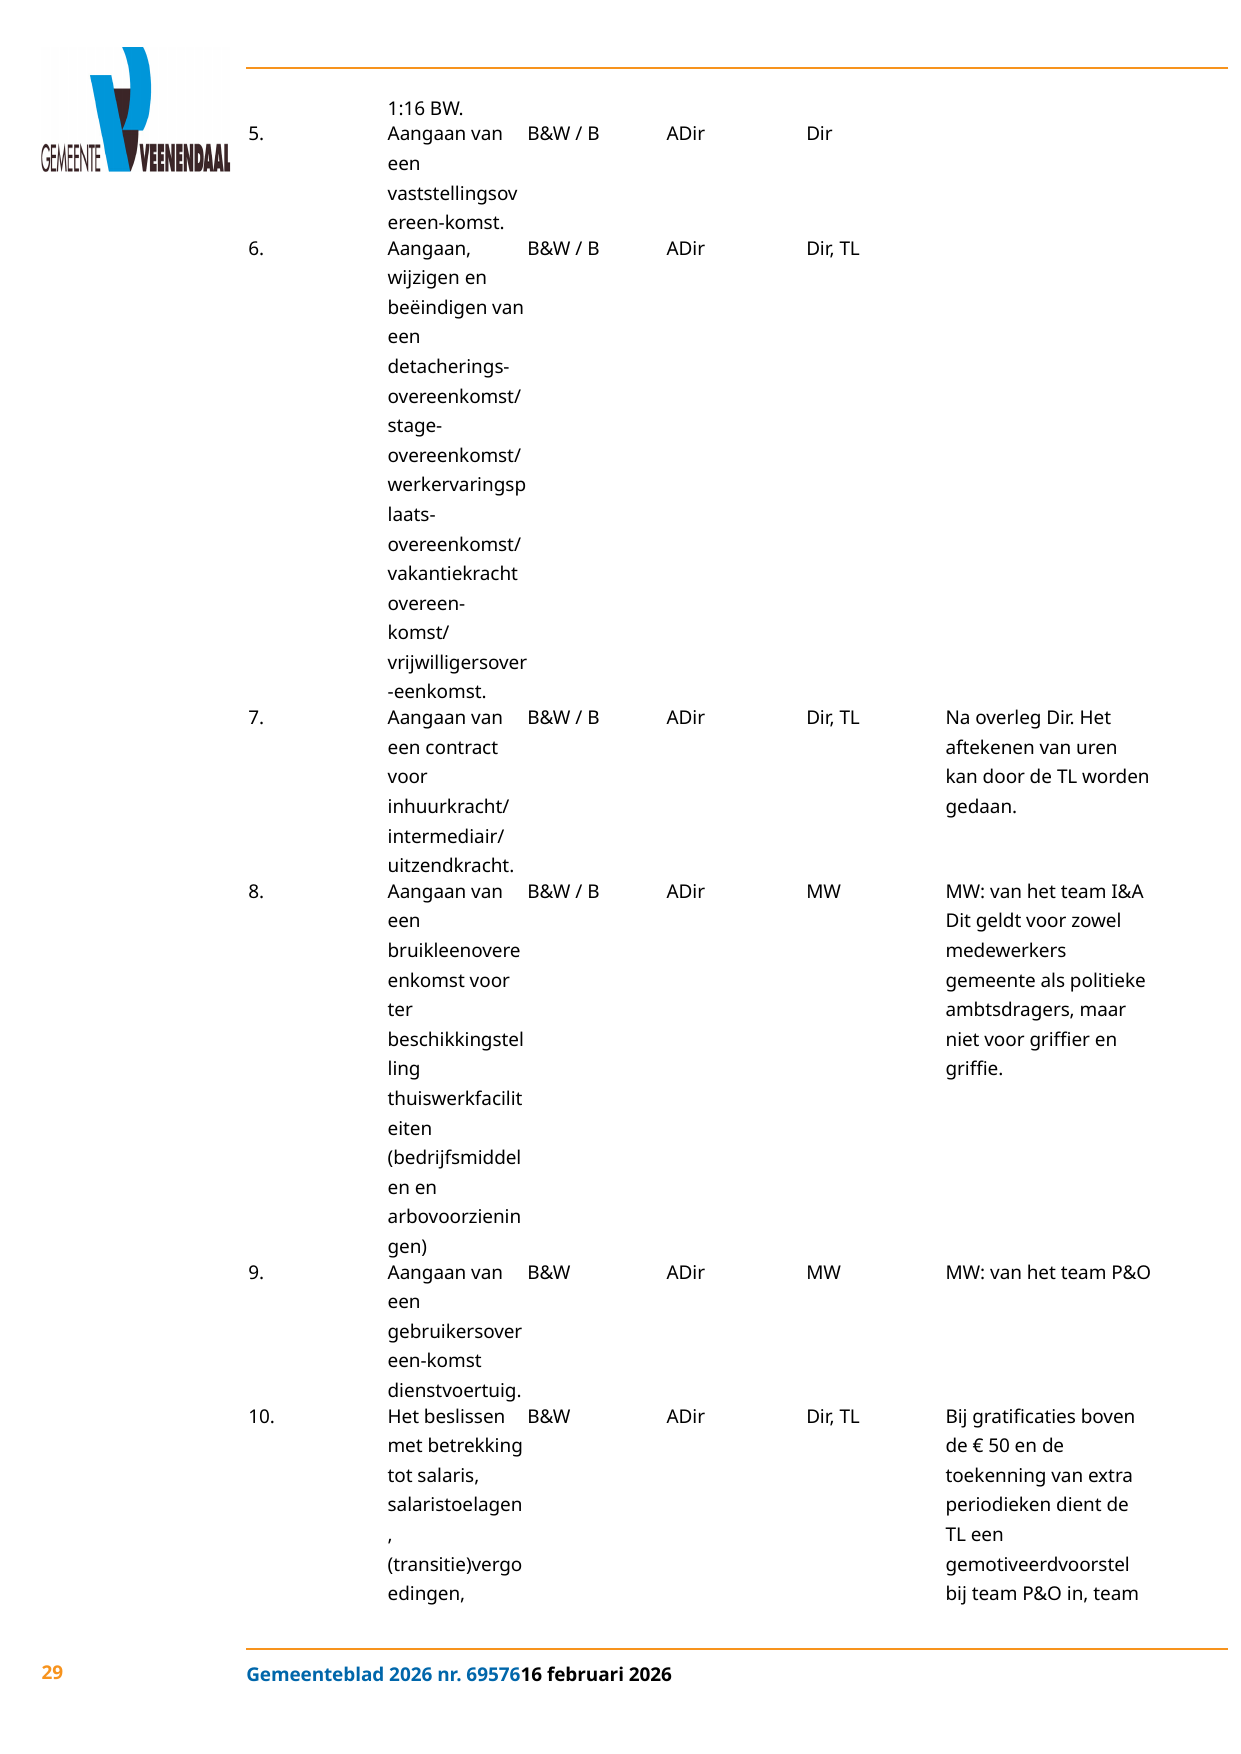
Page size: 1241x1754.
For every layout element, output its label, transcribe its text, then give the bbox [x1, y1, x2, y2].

table_cell ADir [666, 121, 806, 235]
table_cell MW [806, 878, 945, 1259]
table_cell ADir [666, 235, 806, 704]
table_cell [248, 95, 387, 121]
table_cell [945, 121, 1152, 235]
table_cell ADir [666, 705, 806, 878]
table_cell Bij gratificaties boven de € 50 en de toekenning van extra periodieken dient de TL een gemotiveerdvoorstel bij team P&O in, team [945, 1403, 1152, 1606]
table_cell [248, 1259, 387, 1403]
table_cell [527, 95, 666, 121]
table_cell Dir, TL [806, 1403, 945, 1606]
table_cell [248, 705, 387, 878]
table_cell Aangaan van een gebruikersovereen-komst dienstvoertuig. [388, 1259, 527, 1403]
table_cell Aangaan van een bruikleenovereenkomst voor ter beschikkingstelling thuiswerkfaciliteiten (bedrijfsmiddelen en arbovoorzieningen) [388, 878, 527, 1259]
table_cell Aangaan van een vaststellingsovereen-komst. [388, 121, 527, 235]
table_cell ADir [666, 1403, 806, 1606]
table_cell Aangaan van een contract voor inhuurkracht/ intermediair/ uitzendkracht. [388, 705, 527, 878]
table_cell MW: van het team P&O [945, 1259, 1152, 1403]
table_cell Aangaan, wijzigen en beëindigen van een detacherings-overeenkomst/ stage-overeenkomst/ werkervaringsplaats-overeenkomst/ vakantiekrachtovereen-komst/ vrijwilligersover-eenkomst. [388, 235, 527, 704]
table_cell 1:16 BW. [388, 95, 527, 121]
table_cell Het beslissen met betrekking tot salaris, salaristoelagen, (transitie)vergoedingen, [388, 1403, 527, 1606]
table_cell Na overleg Dir. Het aftekenen van uren kan door de TL worden gedaan. [945, 705, 1152, 878]
table_cell [248, 121, 387, 235]
table_cell MW: van het team I&A Dit geldt voor zowel medewerkers gemeente als politieke ambtsdragers, maar niet voor griffier en griffie. [945, 878, 1152, 1259]
table_cell B&W / B [527, 878, 666, 1259]
table_cell [945, 95, 1152, 121]
table_cell B&W / B [527, 705, 666, 878]
table_cell B&W [527, 1403, 666, 1606]
table_cell [248, 235, 387, 704]
table_cell MW [806, 1259, 945, 1403]
table_cell B&W / B [527, 235, 666, 704]
table_cell ADir [666, 878, 806, 1259]
table_cell Dir, TL [806, 235, 945, 704]
table_cell Dir, TL [806, 705, 945, 878]
picture [41, 47, 130, 172]
table_cell Dir [806, 121, 945, 235]
table_cell [248, 878, 387, 1259]
table_cell B&W / B [527, 121, 666, 235]
table_cell [945, 235, 1152, 704]
table_cell [666, 95, 806, 121]
table_cell B&W [527, 1259, 666, 1403]
picture [123, 47, 231, 172]
table_cell ADir [666, 1259, 806, 1403]
table_cell [806, 95, 945, 121]
table_cell [248, 1403, 387, 1606]
